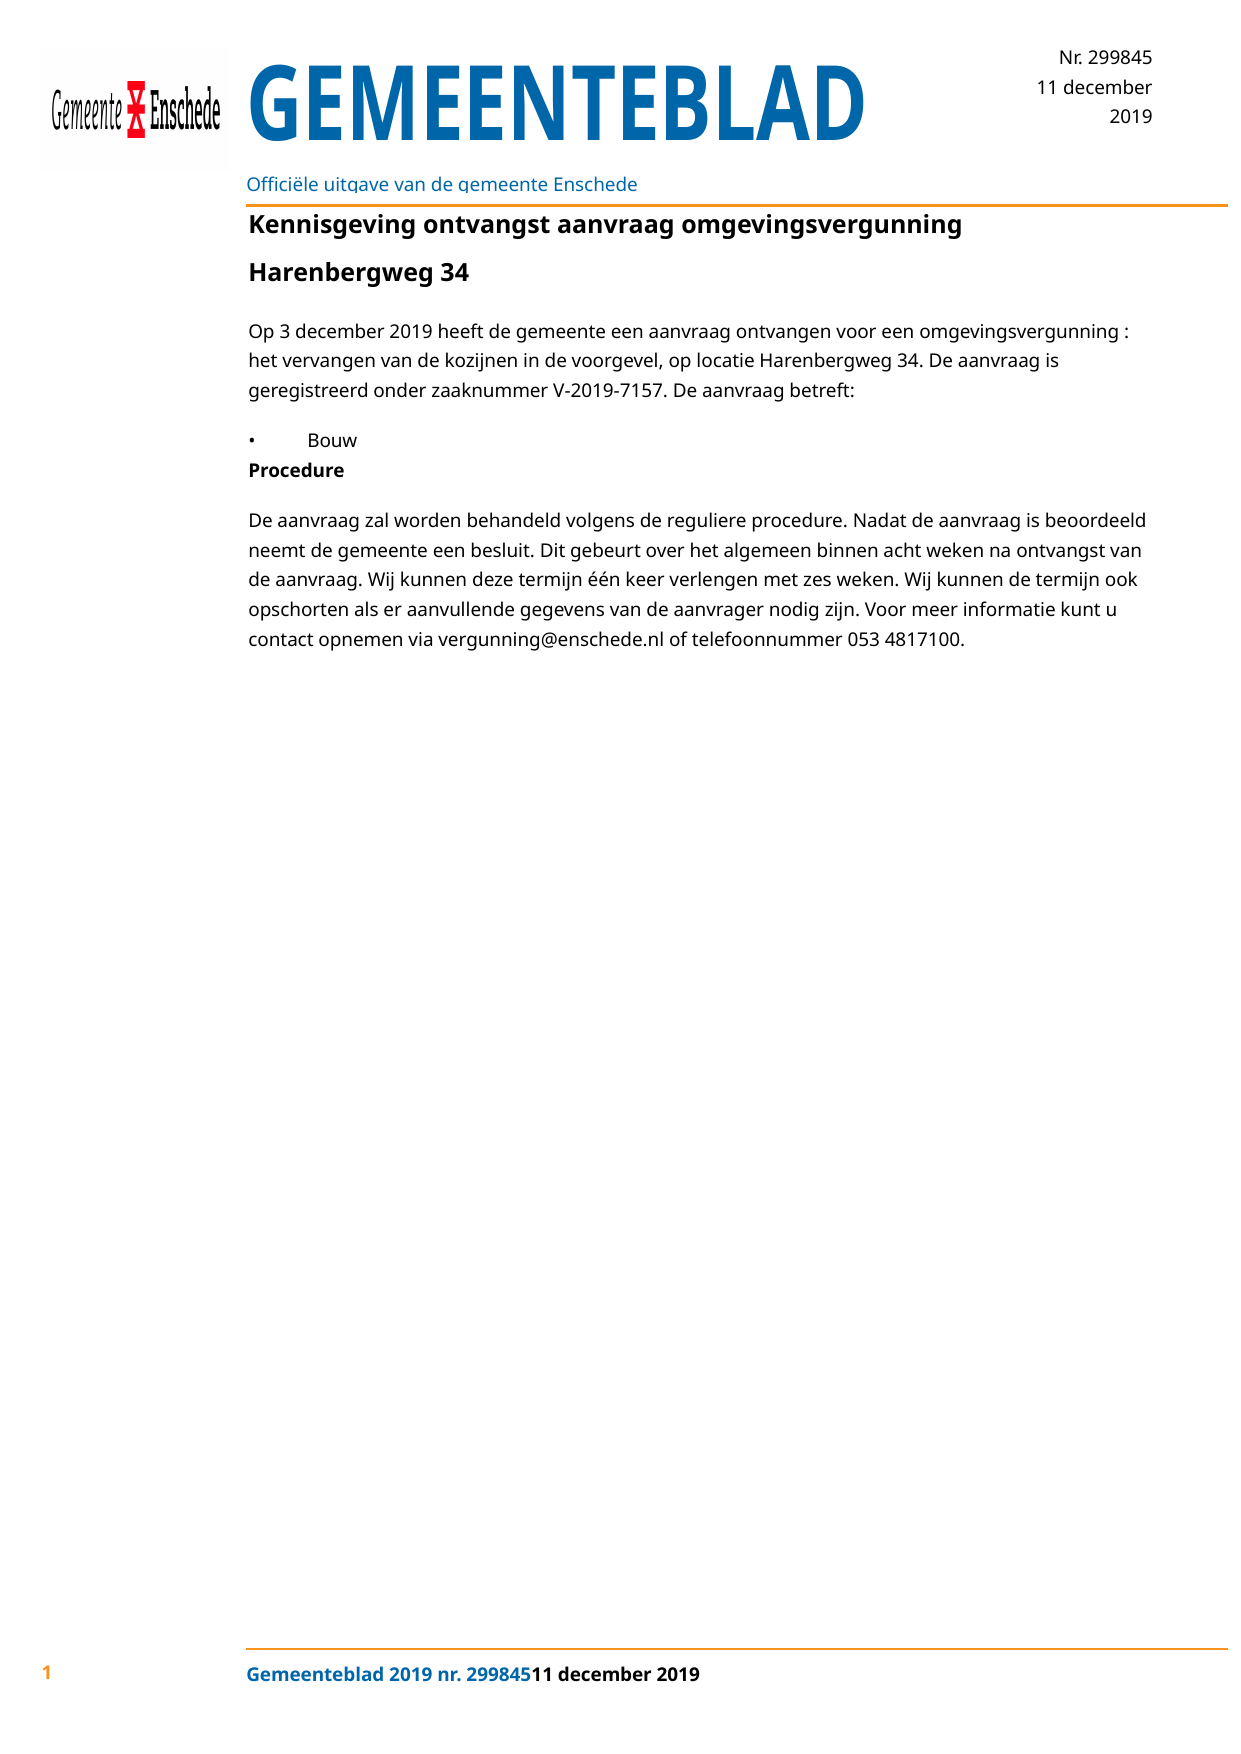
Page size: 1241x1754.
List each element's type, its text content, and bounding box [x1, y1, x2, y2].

list Bouw [248, 427, 1152, 453]
picture [41, 47, 231, 172]
text Procedure [248, 457, 1152, 483]
text De aanvraag zal worden behandeld volgens de reguliere procedure. Nadat de aanvraag is beoordeeld neemt de gemeente een besluit. Dit gebeurt over het algemeen binnen acht weken na ontvangst van de aanvraag. Wij kunnen deze termijn één keer verlengen met zes weken. Wij kunnen de termijn ook opschorten als er aanvullende gegevens van de aanvrager nodig zijn. Voor meer informatie kunt u contact opnemen via vergunning@enschede.nl of telefoonnummer 053 4817100. [248, 507, 1152, 652]
text Op 3 december 2019 heeft de gemeente een aanvraag ontvangen voor een omgevingsvergunning : het vervangen van de kozijnen in de voorgevel, op locatie Harenbergweg 34. De aanvraag is geregistreerd onder zaaknummer V-2019-7157. De aanvraag betreft: [248, 318, 1152, 403]
text Kennisgeving ontvangst aanvraag omgevingsvergunning Harenbergweg 34 [248, 207, 1152, 288]
